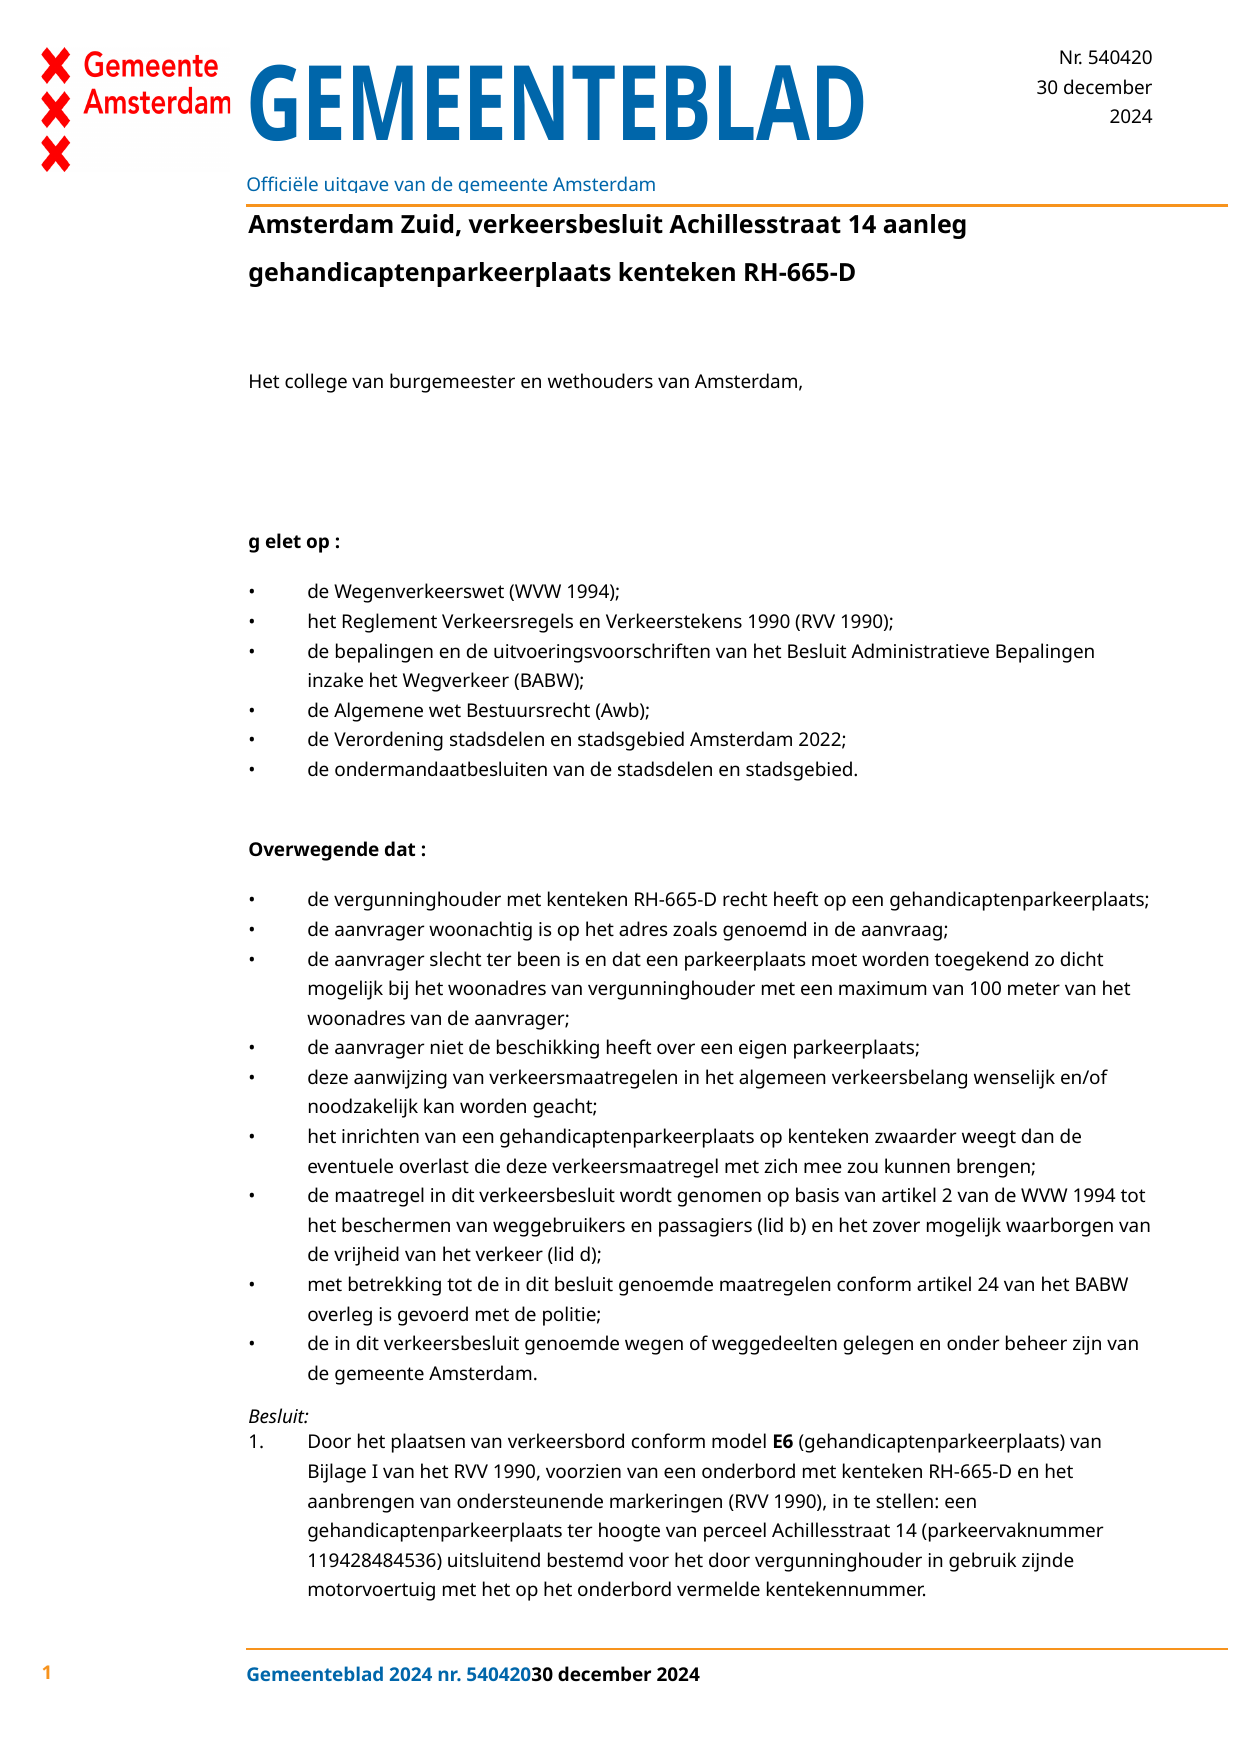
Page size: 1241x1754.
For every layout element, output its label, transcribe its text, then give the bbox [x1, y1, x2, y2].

text Overwegende dat : [248, 836, 1152, 862]
list de maatregel in dit verkeersbesluit wordt genomen op basis van artikel 2 van de WVW 1994 tot het beschermen van weggebruikers en passagiers (lid b) en het zover mogelijk waarborgen van de vrijheid van het verkeer (lid d); [248, 1182, 1152, 1267]
text Het college van burgemeester en wethouders van Amsterdam, [248, 368, 1152, 394]
list de Wegenverkeerswet (WVW 1994); [248, 579, 1152, 604]
list met betrekking tot de in dit besluit genoemde maatregelen conform artikel 24 van het BABW overleg is gevoerd met de politie; [248, 1271, 1152, 1326]
list de Algemene wet Bestuursrecht (Awb); [248, 697, 1152, 723]
text Amsterdam Zuid, verkeersbesluit Achillesstraat 14 aanleg gehandicaptenparkeerplaats kenteken RH-665-D [248, 207, 1152, 288]
list de in dit verkeersbesluit genoemde wegen of weggedeelten gelegen en onder beheer zijn van de gemeente Amsterdam. [248, 1330, 1152, 1386]
list de vergunninghouder met kenteken RH-665-D recht heeft op een gehandicaptenparkeerplaats; [248, 887, 1152, 912]
list de ondermandaatbesluiten van de stadsdelen en stadsgebied. [248, 756, 1152, 782]
list Door het plaatsen van verkeersbord conform model E6 (gehandicaptenparkeerplaats) van Bijlage I van het RVV 1990, voorzien van een onderbord met kenteken RH-665-D en het aanbrengen van ondersteunende markeringen (RVV 1990), in te stellen: een gehandicaptenparkeerplaats ter hoogte van perceel Achillesstraat 14 (parkeervaknummer 119428484536) uitsluitend bestemd voor het door vergunninghouder in gebruik zijnde motorvoertuig met het op het onderbord vermelde kentekennummer. [248, 1429, 1152, 1602]
text g elet op : [248, 528, 1152, 554]
list het inrichten van een gehandicaptenparkeerplaats op kenteken zwaarder weegt dan de eventuele overlast die deze verkeersmaatregel met zich mee zou kunnen brengen; [248, 1123, 1152, 1178]
picture [41, 47, 231, 172]
list de aanvrager niet de beschikking heeft over een eigen parkeerplaats; [248, 1034, 1152, 1060]
list deze aanwijzing van verkeersmaatregelen in het algemeen verkeersbelang wenselijk en/of noodzakelijk kan worden geacht; [248, 1064, 1152, 1119]
list de aanvrager slecht ter been is en dat een parkeerplaats moet worden toegekend zo dicht mogelijk bij het woonadres van vergunninghouder met een maximum van 100 meter van het woonadres van de aanvrager; [248, 946, 1152, 1031]
list de aanvrager woonachtig is op het adres zoals genoemd in de aanvraag; [248, 916, 1152, 942]
text Besluit: [248, 1403, 1152, 1429]
list de Verordening stadsdelen en stadsgebied Amsterdam 2022; [248, 727, 1152, 752]
list de bepalingen en de uitvoeringsvoorschriften van het Besluit Administratieve Bepalingen inzake het Wegverkeer (BABW); [248, 638, 1152, 693]
list het Reglement Verkeersregels en Verkeerstekens 1990 (RVV 1990); [248, 608, 1152, 634]
